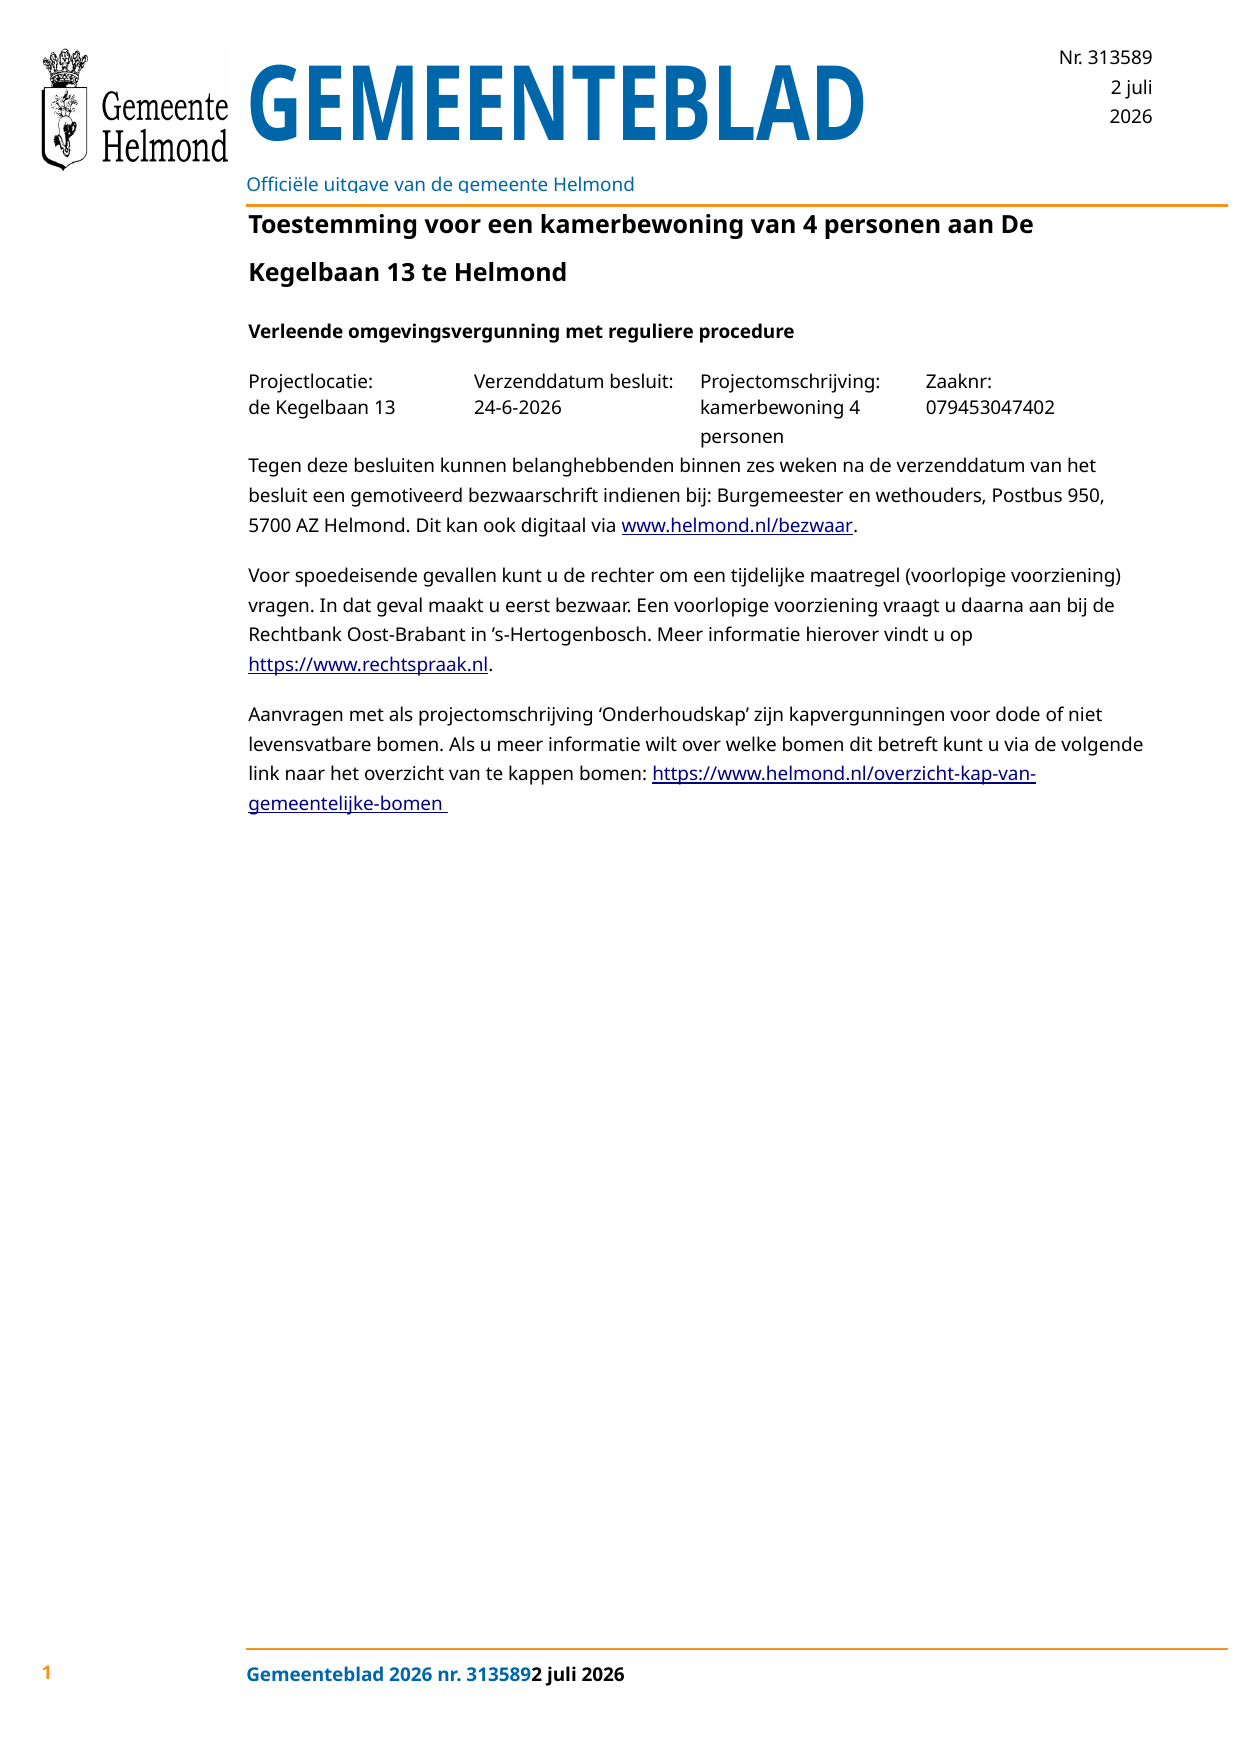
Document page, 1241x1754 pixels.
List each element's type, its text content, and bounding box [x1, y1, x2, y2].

table_cell 079453047402 [926, 394, 1152, 449]
table_cell kamerbewoning 4 personen [700, 394, 926, 449]
table_cell de Kegelbaan 13 [248, 394, 474, 449]
table_header Projectlocatie: [248, 369, 474, 394]
text Aanvragen met als projectomschrijving ‘Onderhoudskap’ zijn kapvergunningen voor dode of niet levensvatbare bomen. Als u meer informatie wilt over welke bomen dit betreft kunt u via de volgende link naar het overzicht van te kappen bomen: https://www.helmond.nl/overzicht-kap-van-gemeentelijke-bomen [248, 701, 1152, 816]
table_header Projectomschrijving: [700, 369, 926, 394]
text Tegen deze besluiten kunnen belanghebbenden binnen zes weken na de verzenddatum van het besluit een gemotiveerd bezwaarschrift indienen bij: Burgemeester en wethouders, Postbus 950, 5700 AZ Helmond. Dit kan ook digitaal via www.helmond.nl/bezwaar. [248, 453, 1152, 538]
text Voor spoedeisende gevallen kunt u de rechter om een tijdelijke maatregel (voorlopige voorziening) vragen. In dat geval maakt u eerst bezwaar. Een voorlopige voorziening vraagt u daarna aan bij de Rechtbank Oost-Brabant in ’s-Hertogenbosch. Meer informatie hierover vindt u op https://www.rechtspraak.nl. [248, 562, 1152, 677]
table_cell 24-6-2026 [474, 394, 700, 449]
text Toestemming voor een kamerbewoning van 4 personen aan De Kegelbaan 13 te Helmond [248, 207, 1152, 288]
picture [41, 47, 231, 172]
table_header Zaaknr: [926, 369, 1152, 394]
table_header Verzenddatum besluit: [474, 369, 700, 394]
text Verleende omgevingsvergunning met reguliere procedure [248, 318, 1152, 344]
